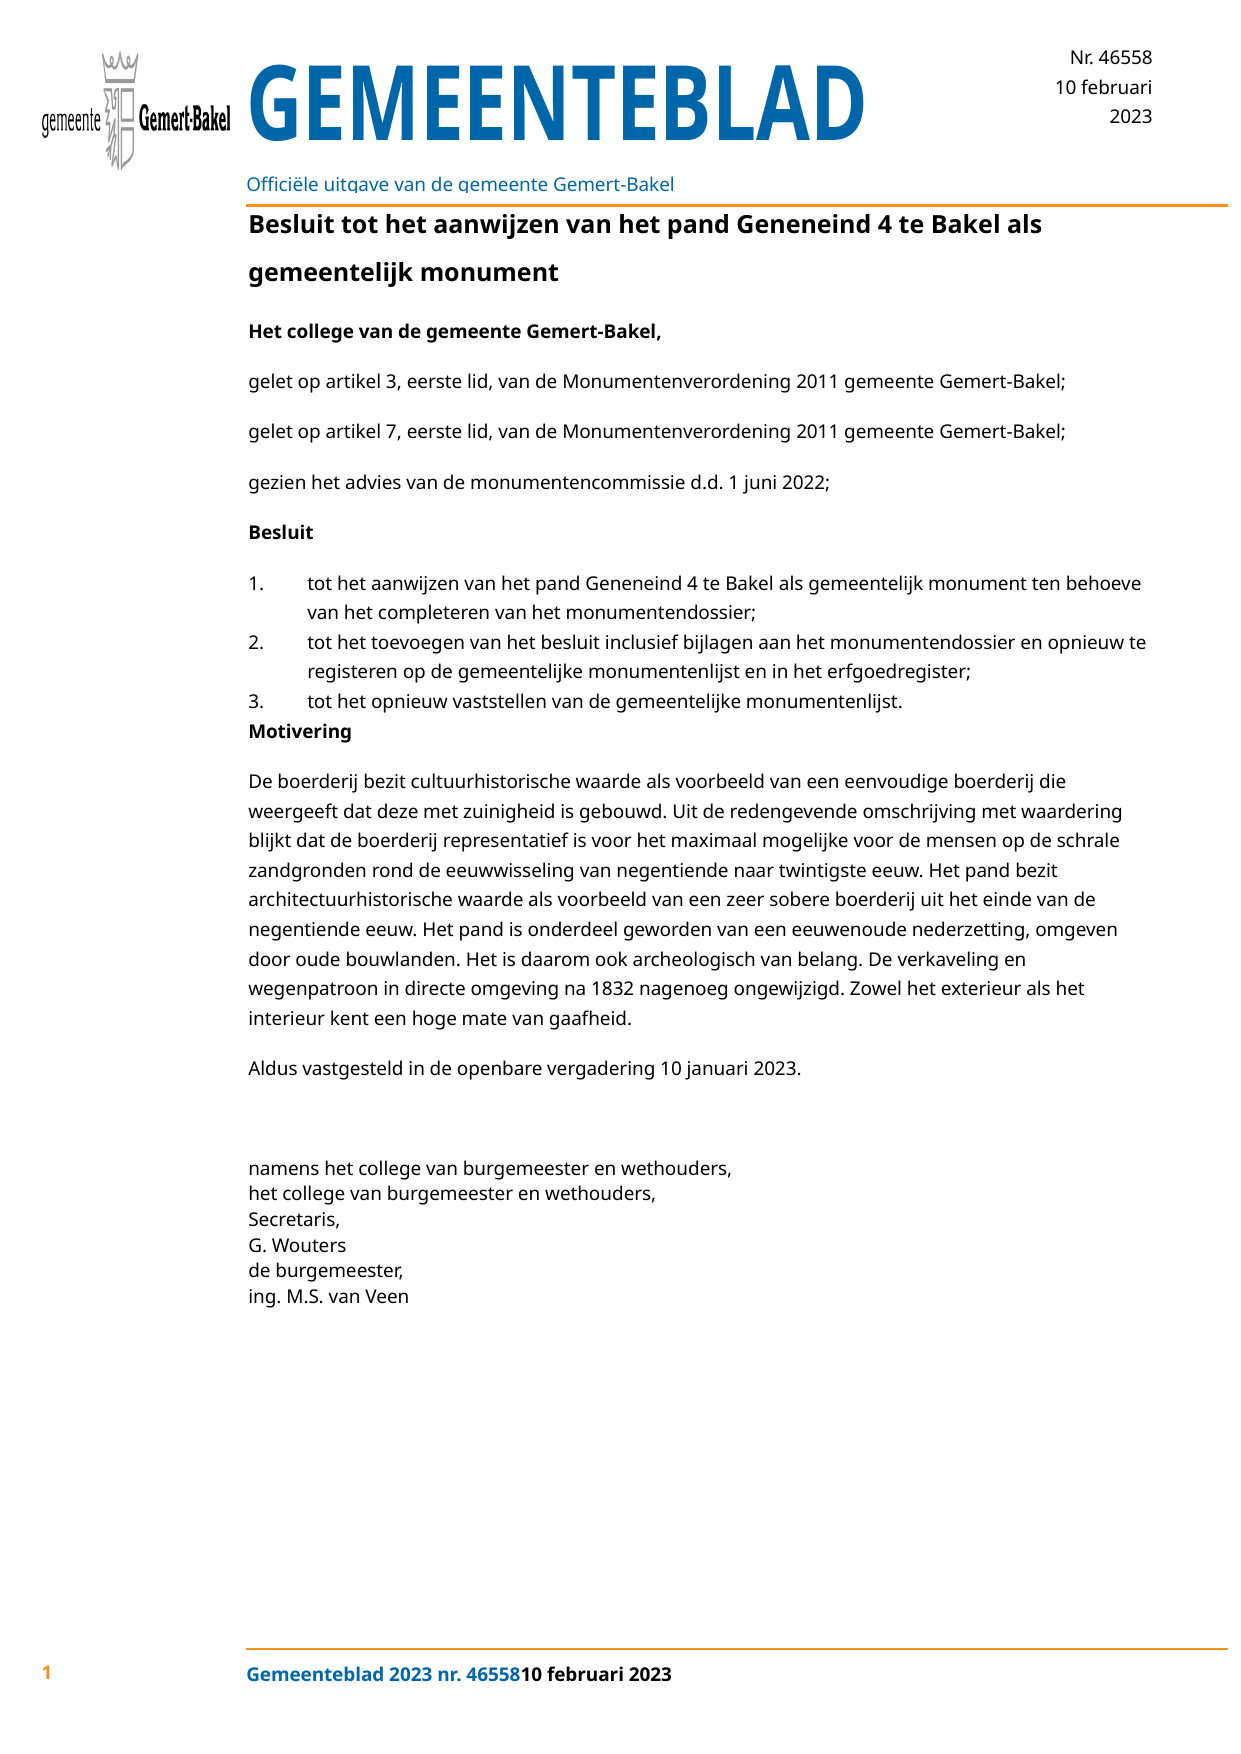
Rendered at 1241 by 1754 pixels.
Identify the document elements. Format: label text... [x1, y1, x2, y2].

text gezien het advies van de monumentencommissie d.d. 1 juni 2022; [248, 469, 1152, 495]
text G. Wouters [248, 1232, 1152, 1258]
text de burgemeester, [248, 1258, 1152, 1283]
text het college van burgemeester en wethouders, [248, 1180, 1152, 1206]
list tot het toevoegen van het besluit inclusief bijlagen aan het monumentendossier en opnieuw te registeren op de gemeentelijke monumentenlijst en in het erfgoedregister; [248, 629, 1152, 684]
text Secretaris, [248, 1206, 1152, 1232]
text Het college van de gemeente Gemert-Bakel, [248, 318, 1152, 344]
text Besluit [248, 519, 1152, 545]
text gelet op artikel 7, eerste lid, van de Monumentenverordening 2011 gemeente Gemert-Bakel; [248, 419, 1152, 444]
text Motivering [248, 718, 1152, 744]
text namens het college van burgemeester en wethouders, [248, 1155, 1152, 1180]
text De boerderij bezit cultuurhistorische waarde als voorbeeld van een eenvoudige boerderij die weergeeft dat deze met zuinigheid is gebouwd. Uit de redengevende omschrijving met waardering blijkt dat de boerderij representatief is voor het maximaal mogelijke voor de mensen op de schrale zandgronden rond de eeuwwisseling van negentiende naar twintigste eeuw. Het pand bezit architectuurhistorische waarde als voorbeeld van een zeer sobere boerderij uit het einde van de negentiende eeuw. Het pand is onderdeel geworden van een eeuwenoude nederzetting, omgeven door oude bouwlanden. Het is daarom ook archeologisch van belang. De verkaveling en wegenpatroon in directe omgeving na 1832 nagenoeg ongewijzigd. Zowel het exterieur als het interieur kent een hoge mate van gaafheid. [248, 768, 1152, 1031]
text Besluit tot het aanwijzen van het pand Geneneind 4 te Bakel als gemeentelijk monument [248, 207, 1152, 288]
picture [41, 47, 231, 172]
text Aldus vastgesteld in de openbare vergadering 10 januari 2023. [248, 1055, 1152, 1081]
text gelet op artikel 3, eerste lid, van de Monumentenverordening 2011 gemeente Gemert-Bakel; [248, 368, 1152, 394]
text ing. M.S. van Veen [248, 1283, 1152, 1309]
list tot het opnieuw vaststellen van de gemeentelijke monumentenlijst. [248, 688, 1152, 714]
list tot het aanwijzen van het pand Geneneind 4 te Bakel als gemeentelijk monument ten behoeve van het completeren van het monumentendossier; [248, 570, 1152, 625]
